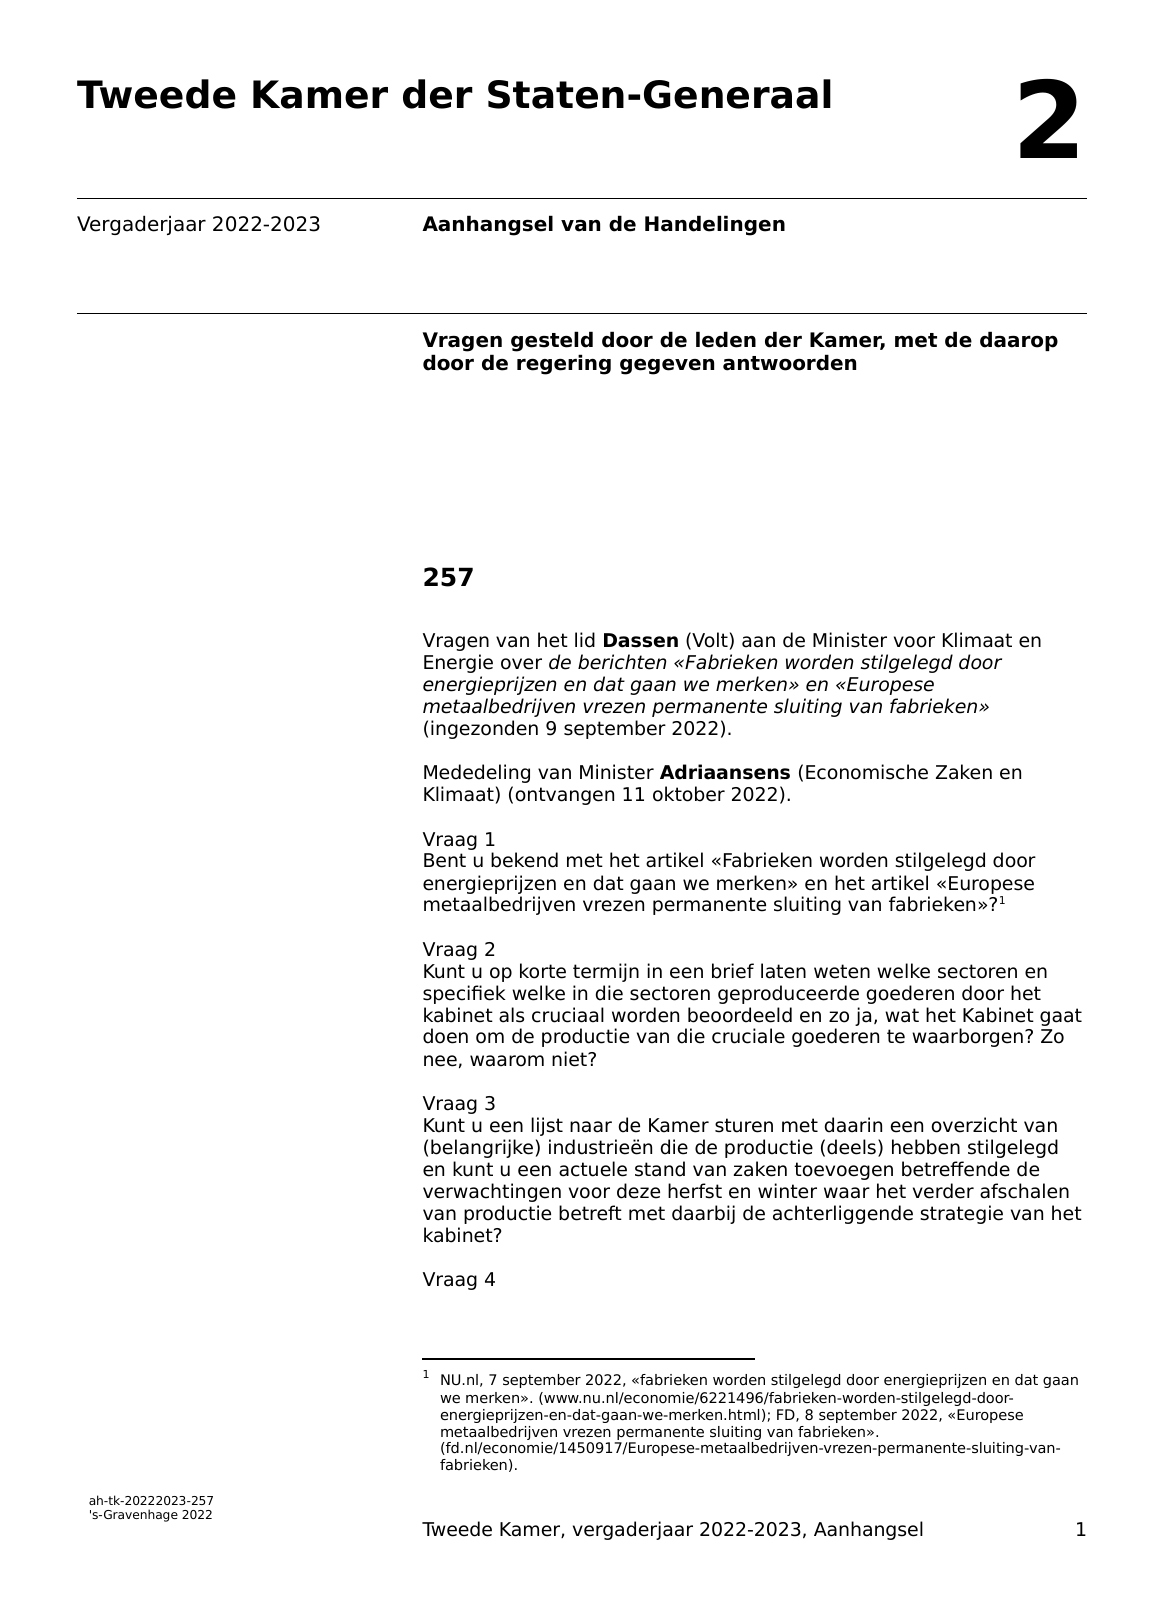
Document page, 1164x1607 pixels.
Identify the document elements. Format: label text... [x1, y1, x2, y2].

table_cell [77, 314, 422, 375]
text NU.nl, 7 september 2022, «fabrieken worden stilgelegd door energieprijzen en dat gaan we merken». (www.nu.nl/economie/6221496/fabrieken-worden-stilgelegd-door-energieprijzen-en-dat-gaan-we-merken.html); FD, 8 september 2022, «Europese metaalbedrijven vrezen permanente sluiting van fabrieken». (fd.nl/economie/1450917/Europese-metaalbedrijven-vrezen-permanente-sluiting-van-fabrieken). [422, 1368, 1087, 1474]
table_cell Vergaderjaar 2022-2023 [77, 199, 422, 313]
table_header Tweede Kamer der Staten-Generaal [77, 59, 886, 198]
text ah-tk-20222023-257 [88, 1494, 323, 1508]
text Vraag 3 [422, 1093, 1087, 1114]
text Vraag 2 [422, 938, 1087, 961]
text Vraag 4 [422, 1269, 1087, 1291]
text Vragen van het lid Dassen (Volt) aan de Minister voor Klimaat en Energie over de berichten «Fabrieken worden stilgelegd door energieprijzen en dat gaan we merken» en «Europese metaalbedrijven vrezen permanente sluiting van fabrieken» (ingezonden 9 september 2022). [422, 630, 1087, 740]
table_cell Vragen gesteld door de leden der Kamer, met de daarop door de regering gegeven antwoorden [422, 314, 1087, 375]
table_header 2 [886, 59, 1087, 198]
table_cell Aanhangsel van de Handelingen [422, 199, 1087, 313]
text Vraag 1 [422, 828, 1087, 850]
text Mededeling van Minister Adriaansens (Economische Zaken en Klimaat) (ontvangen 11 oktober 2022). [422, 762, 1087, 806]
text Kunt u een lijst naar de Kamer sturen met daarin een overzicht van (belangrijke) industrieën die de productie (deels) hebben stilgelegd en kunt u een actuele stand van zaken toevoegen betreffende de verwachtingen voor deze herfst en winter waar het verder afschalen van productie betreft met daarbij de achterliggende strategie van het kabinet? [422, 1114, 1087, 1246]
text 257 [422, 563, 1087, 592]
text Kunt u op korte termijn in een brief laten weten welke sectoren en specifiek welke in die sectoren geproduceerde goederen door het kabinet als cruciaal worden beoordeeld en zo ja, wat het Kabinet gaat doen om de productie van die cruciale goederen te waarborgen? Zo nee, waarom niet? [422, 961, 1087, 1070]
text Bent u bekend met het artikel «Fabrieken worden stilgelegd door energieprijzen en dat gaan we merken» en het artikel «Europese metaalbedrijven vrezen permanente sluiting van fabrieken»? [422, 850, 1087, 916]
text 's-Gravenhage 2022 [88, 1508, 323, 1522]
